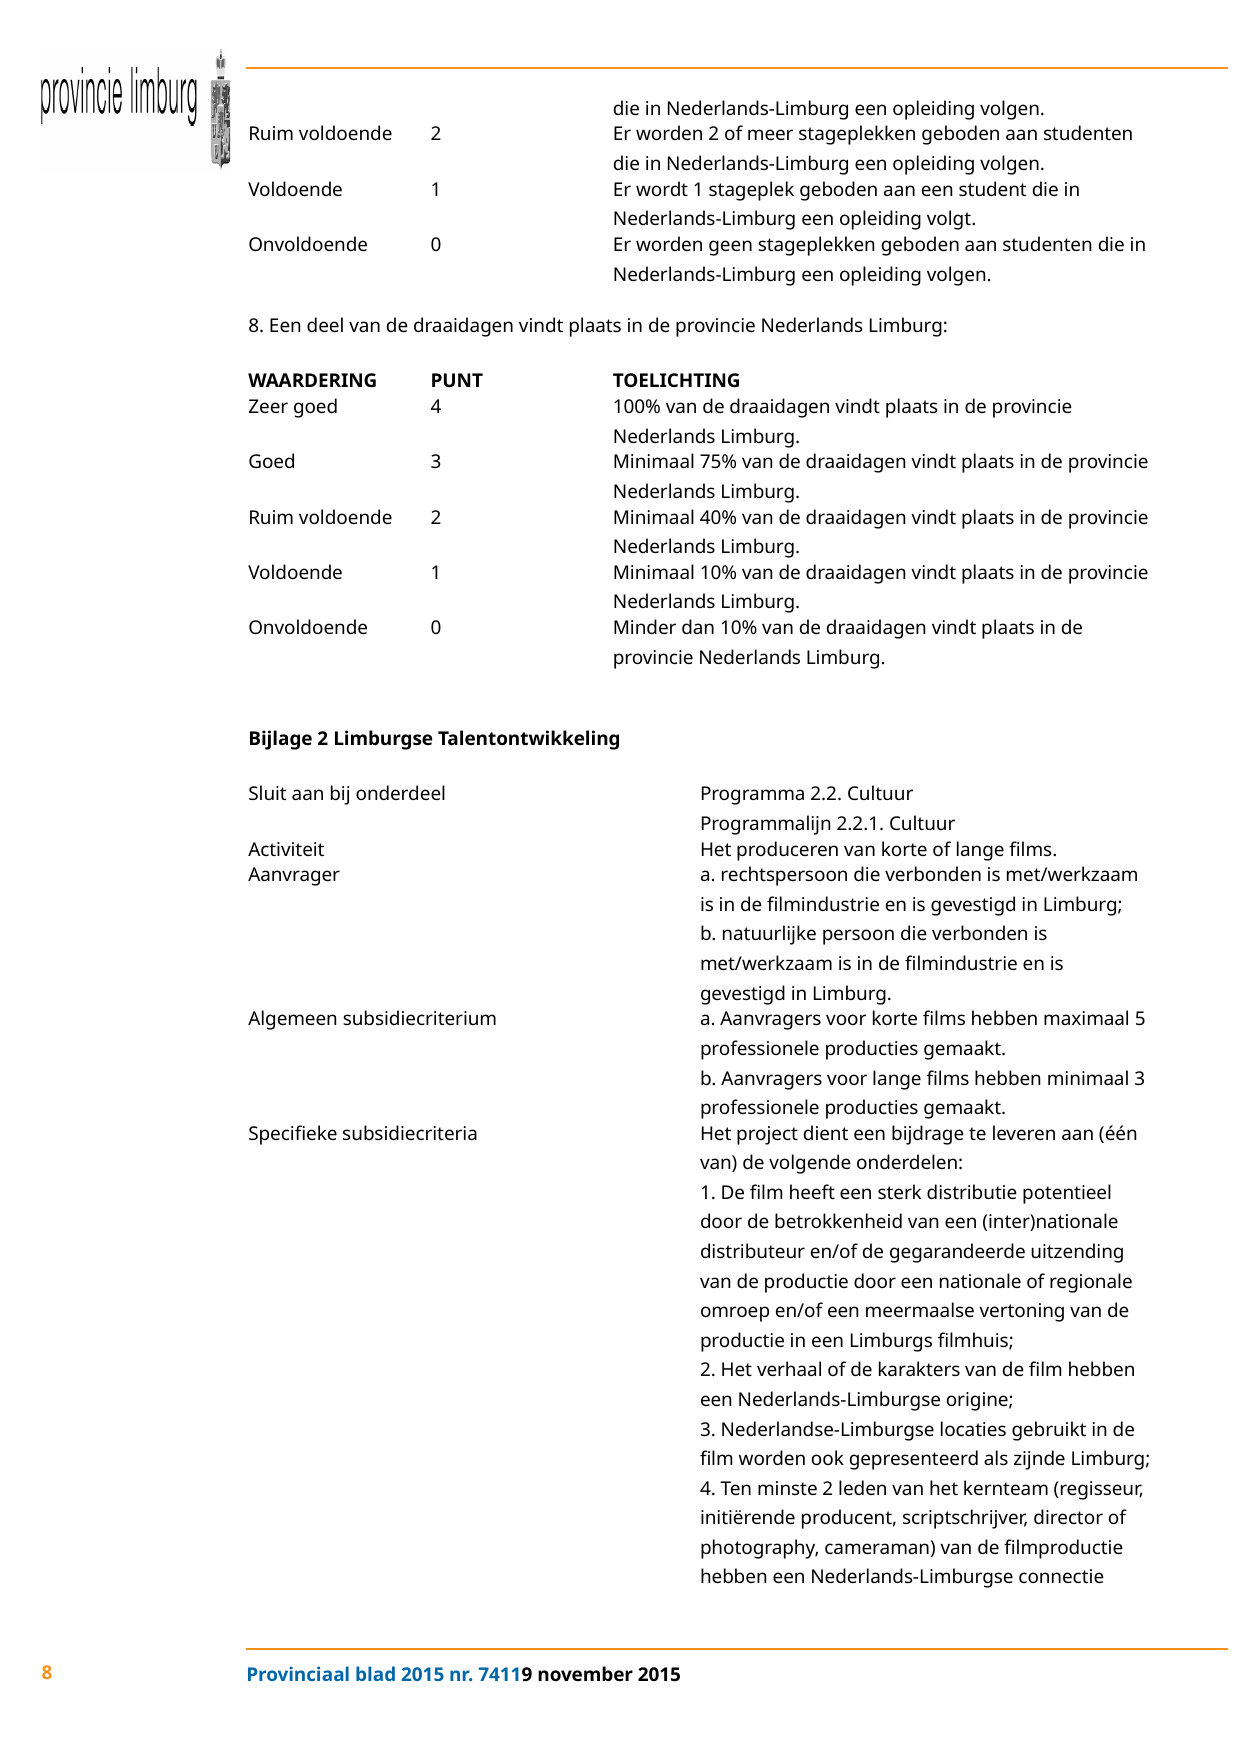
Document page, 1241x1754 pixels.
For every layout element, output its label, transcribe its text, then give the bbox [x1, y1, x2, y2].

table_header PUNT [430, 368, 613, 393]
table_cell Aanvrager [248, 861, 700, 1006]
text Bijlage 2 Limburgse Talentontwikkeling [248, 725, 1152, 751]
table_cell Zeer goed [248, 393, 430, 448]
table_cell Specifieke subsidiecriteria [248, 1120, 700, 1589]
table_header TOELICHTING [613, 368, 1152, 393]
table_cell Voldoende [248, 176, 430, 231]
table_cell Activiteit [248, 836, 700, 861]
table_cell 2 [430, 121, 613, 176]
table_cell Voldoende [248, 559, 430, 614]
table_cell 4 [430, 393, 613, 448]
table_cell a. Aanvragers voor korte films hebben maximaal 5 professionele producties gemaakt. b. Aanvragers voor lange films hebben minimaal 3 professionele producties gemaakt. [700, 1006, 1152, 1120]
table_cell 3 [430, 449, 613, 504]
table_cell 2 [430, 504, 613, 559]
text 8. Een deel van de draaidagen vindt plaats in de provincie Nederlands Limburg: [248, 312, 1152, 338]
table_cell Onvoldoende [248, 231, 430, 286]
table_cell Minimaal 40% van de draaidagen vindt plaats in de provincie Nederlands Limburg. [613, 504, 1152, 559]
table_cell Er worden 2 of meer stageplekken geboden aan studenten die in Nederlands-Limburg een opleiding volgen. [613, 121, 1152, 176]
table_cell Ruim voldoende [248, 121, 430, 176]
table_cell Er wordt 1 stageplek geboden aan een student die in Nederlands-Limburg een opleiding volgt. [613, 176, 1152, 231]
table_cell Algemeen subsidiecriterium [248, 1006, 700, 1120]
table_cell [248, 95, 430, 121]
picture [41, 47, 231, 172]
table_cell [430, 95, 613, 121]
table_cell die in Nederlands-Limburg een opleiding volgen. [613, 95, 1152, 121]
table_cell Onvoldoende [248, 615, 430, 670]
table_cell a. rechtspersoon die verbonden is met/werkzaam is in de filmindustrie en is gevestigd in Limburg; b. natuurlijke persoon die verbonden is met/werkzaam is in de filmindustrie en is gevestigd in Limburg. [700, 861, 1152, 1006]
table_cell 1 [430, 559, 613, 614]
table_cell Ruim voldoende [248, 504, 430, 559]
table_cell Minimaal 10% van de draaidagen vindt plaats in de provincie Nederlands Limburg. [613, 559, 1152, 614]
table_cell Het produceren van korte of lange films. [700, 836, 1152, 861]
table_cell 1 [430, 176, 613, 231]
table_cell Minimaal 75% van de draaidagen vindt plaats in de provincie Nederlands Limburg. [613, 449, 1152, 504]
table_header Sluit aan bij onderdeel [248, 780, 700, 836]
table_cell 100% van de draaidagen vindt plaats in de provincie Nederlands Limburg. [613, 393, 1152, 448]
table_header WAARDERING [248, 368, 430, 393]
table_cell Goed [248, 449, 430, 504]
table_cell Minder dan 10% van de draaidagen vindt plaats in de provincie Nederlands Limburg. [613, 615, 1152, 670]
table_header Programma 2.2. Cultuur Programmalijn 2.2.1. Cultuur [700, 780, 1152, 836]
table_cell Het project dient een bijdrage te leveren aan (één van) de volgende onderdelen: 1. De film heeft een sterk distributie potentieel door de betrokkenheid van een (inter)nationale distributeur en/of de gegarandeerde uitzending van de productie door een nationale of regionale omroep en/of een meermaalse vertoning van de productie in een Limburgs filmhuis; 2. Het verhaal of de karakters van de film hebben een Nederlands-Limburgse origine; 3. Nederlandse-Limburgse locaties gebruikt in de film worden ook gepresenteerd als zijnde Limburg; 4. Ten minste 2 leden van het kernteam (regisseur, initiërende producent, scriptschrijver, director of photography, cameraman) van de filmproductie hebben een Nederlands-Limburgse connectie [700, 1120, 1152, 1589]
table_cell 0 [430, 615, 613, 670]
table_cell 0 [430, 231, 613, 286]
table_cell Er worden geen stageplekken geboden aan studenten die in Nederlands-Limburg een opleiding volgen. [613, 231, 1152, 286]
